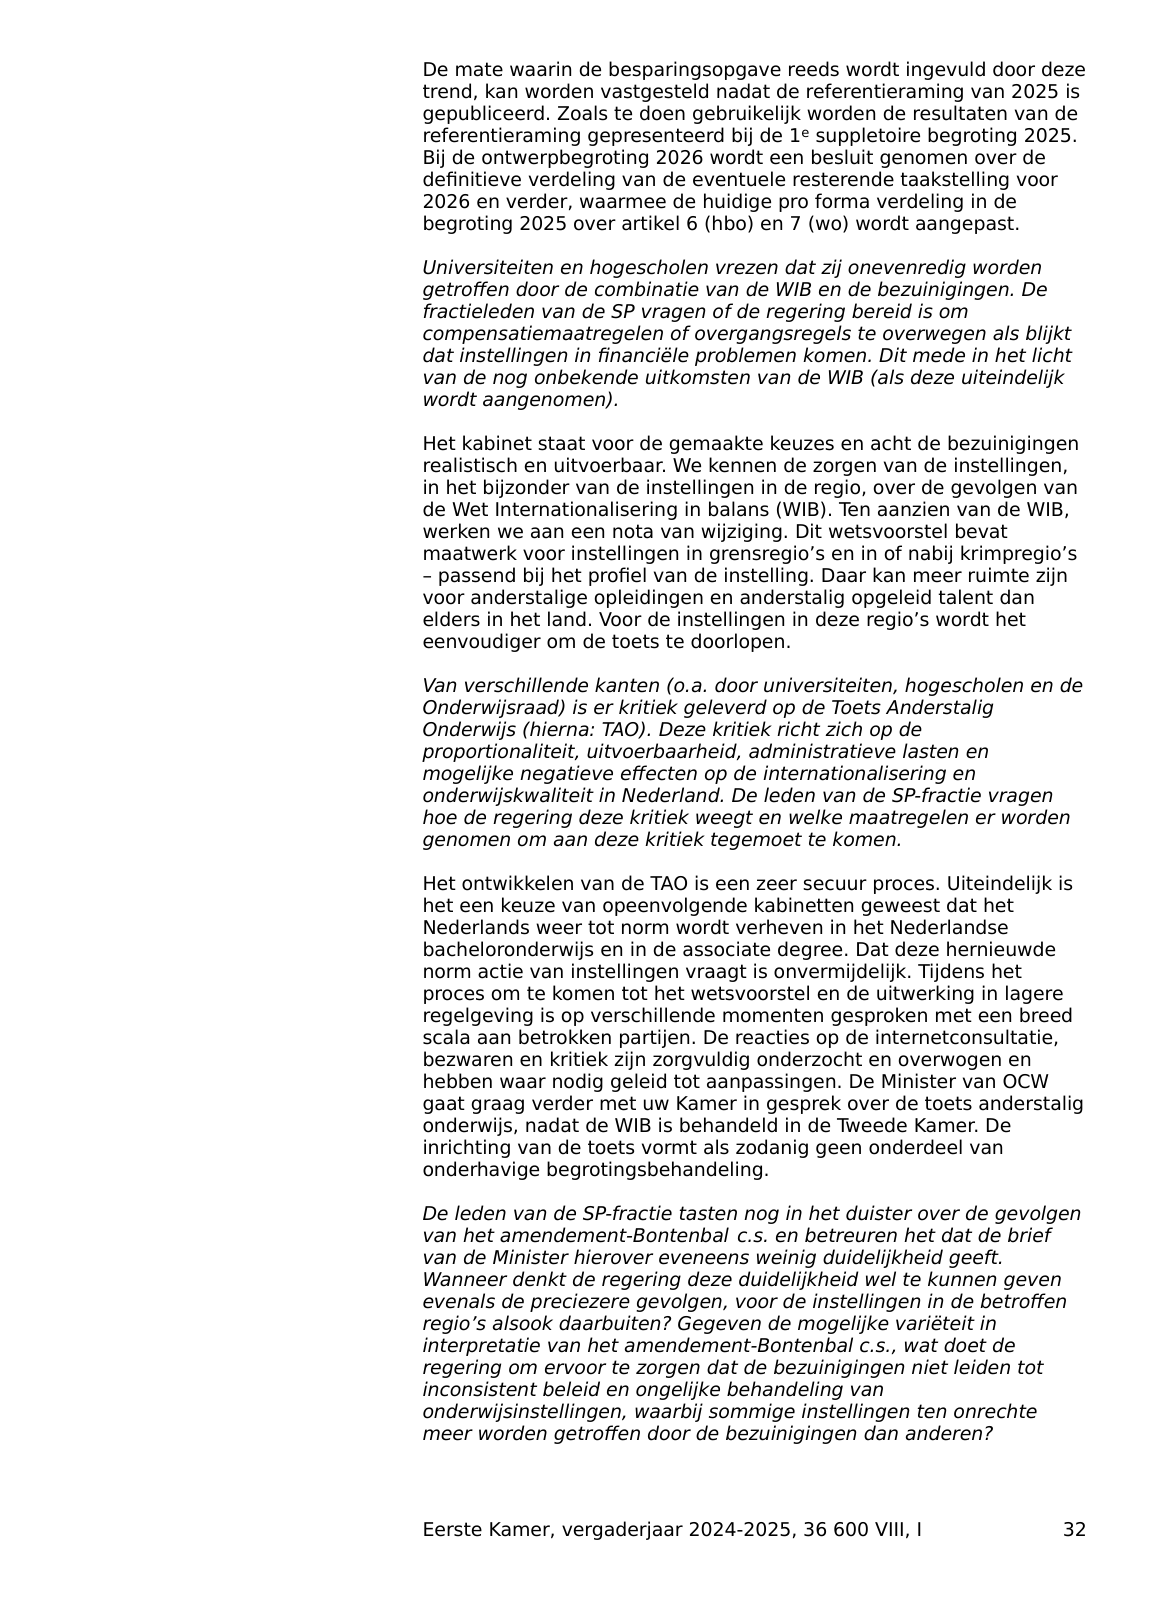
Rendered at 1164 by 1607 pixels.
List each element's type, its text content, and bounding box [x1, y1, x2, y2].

text De leden van de SP-fractie tasten nog in het duister over de gevolgen van het amendement-Bontenbal c.s. en betreuren het dat de brief van de Minister hierover eveneens weinig duidelijkheid geeft. Wanneer denkt de regering deze duidelijkheid wel te kunnen geven evenals de preciezere gevolgen, voor de instellingen in de betroffen regio’s alsook daarbuiten? Gegeven de mogelijke variëteit in interpretatie van het amendement-Bontenbal c.s., wat doet de regering om ervoor te zorgen dat de bezuinigingen niet leiden tot inconsistent beleid en ongelijke behandeling van onderwijsinstellingen, waarbij sommige instellingen ten onrechte meer worden getroffen door de bezuinigingen dan anderen? [422, 1203, 1087, 1445]
text Het kabinet staat voor de gemaakte keuzes en acht de bezuinigingen realistisch en uitvoerbaar. We kennen de zorgen van de instellingen, in het bijzonder van de instellingen in de regio, over de gevolgen van de Wet Internationalisering in balans (WIB). Ten aanzien van de WIB, werken we aan een nota van wijziging. Dit wetsvoorstel bevat maatwerk voor instellingen in grensregio’s en in of nabij krimpregio’s – passend bij het profiel van de instelling. Daar kan meer ruimte zijn voor anderstalige opleidingen en anderstalig opgeleid talent dan elders in het land. Voor de instellingen in deze regio’s wordt het eenvoudiger om de toets te doorlopen. [422, 433, 1087, 653]
text Van verschillende kanten (o.a. door universiteiten, hogescholen en de Onderwijsraad) is er kritiek geleverd op de Toets Anderstalig Onderwijs (hierna: TAO). Deze kritiek richt zich op de proportionaliteit, uitvoerbaarheid, administratieve lasten en mogelijke negatieve effecten op de internationalisering en onderwijskwaliteit in Nederland. De leden van de SP-fractie vragen hoe de regering deze kritiek weegt en welke maatregelen er worden genomen om aan deze kritiek tegemoet te komen. [422, 675, 1087, 851]
text Het ontwikkelen van de TAO is een zeer secuur proces. Uiteindelijk is het een keuze van opeenvolgende kabinetten geweest dat het Nederlands weer tot norm wordt verheven in het Nederlandse bacheloronderwijs en in de associate degree. Dat deze hernieuwde norm actie van instellingen vraagt is onvermijdelijk. Tijdens het proces om te komen tot het wetsvoorstel en de uitwerking in lagere regelgeving is op verschillende momenten gesproken met een breed scala aan betrokken partijen. De reacties op de internetconsultatie, bezwaren en kritiek zijn zorgvuldig onderzocht en overwogen en hebben waar nodig geleid tot aanpassingen. De Minister van OCW gaat graag verder met uw Kamer in gesprek over de toets anderstalig onderwijs, nadat de WIB is behandeld in de Tweede Kamer. De inrichting van de toets vormt als zodanig geen onderdeel van onderhavige begrotingsbehandeling. [422, 873, 1087, 1181]
text Universiteiten en hogescholen vrezen dat zij onevenredig worden getroffen door de combinatie van de WIB en de bezuinigingen. De fractieleden van de SP vragen of de regering bereid is om compensatiemaatregelen of overgangsregels te overwegen als blijkt dat instellingen in financiële problemen komen. Dit mede in het licht van de nog onbekende uitkomsten van de WIB (als deze uiteindelijk wordt aangenomen). [422, 257, 1087, 411]
text De mate waarin de besparingsopgave reeds wordt ingevuld door deze trend, kan worden vastgesteld nadat de referentieraming van 2025 is gepubliceerd. Zoals te doen gebruikelijk worden de resultaten van de referentieraming gepresenteerd bij de 1e suppletoire begroting 2025. Bij de ontwerpbegroting 2026 wordt een besluit genomen over de definitieve verdeling van de eventuele resterende taakstelling voor 2026 en verder, waarmee de huidige pro forma verdeling in de begroting 2025 over artikel 6 (hbo) en 7 (wo) wordt aangepast. [422, 59, 1087, 235]
